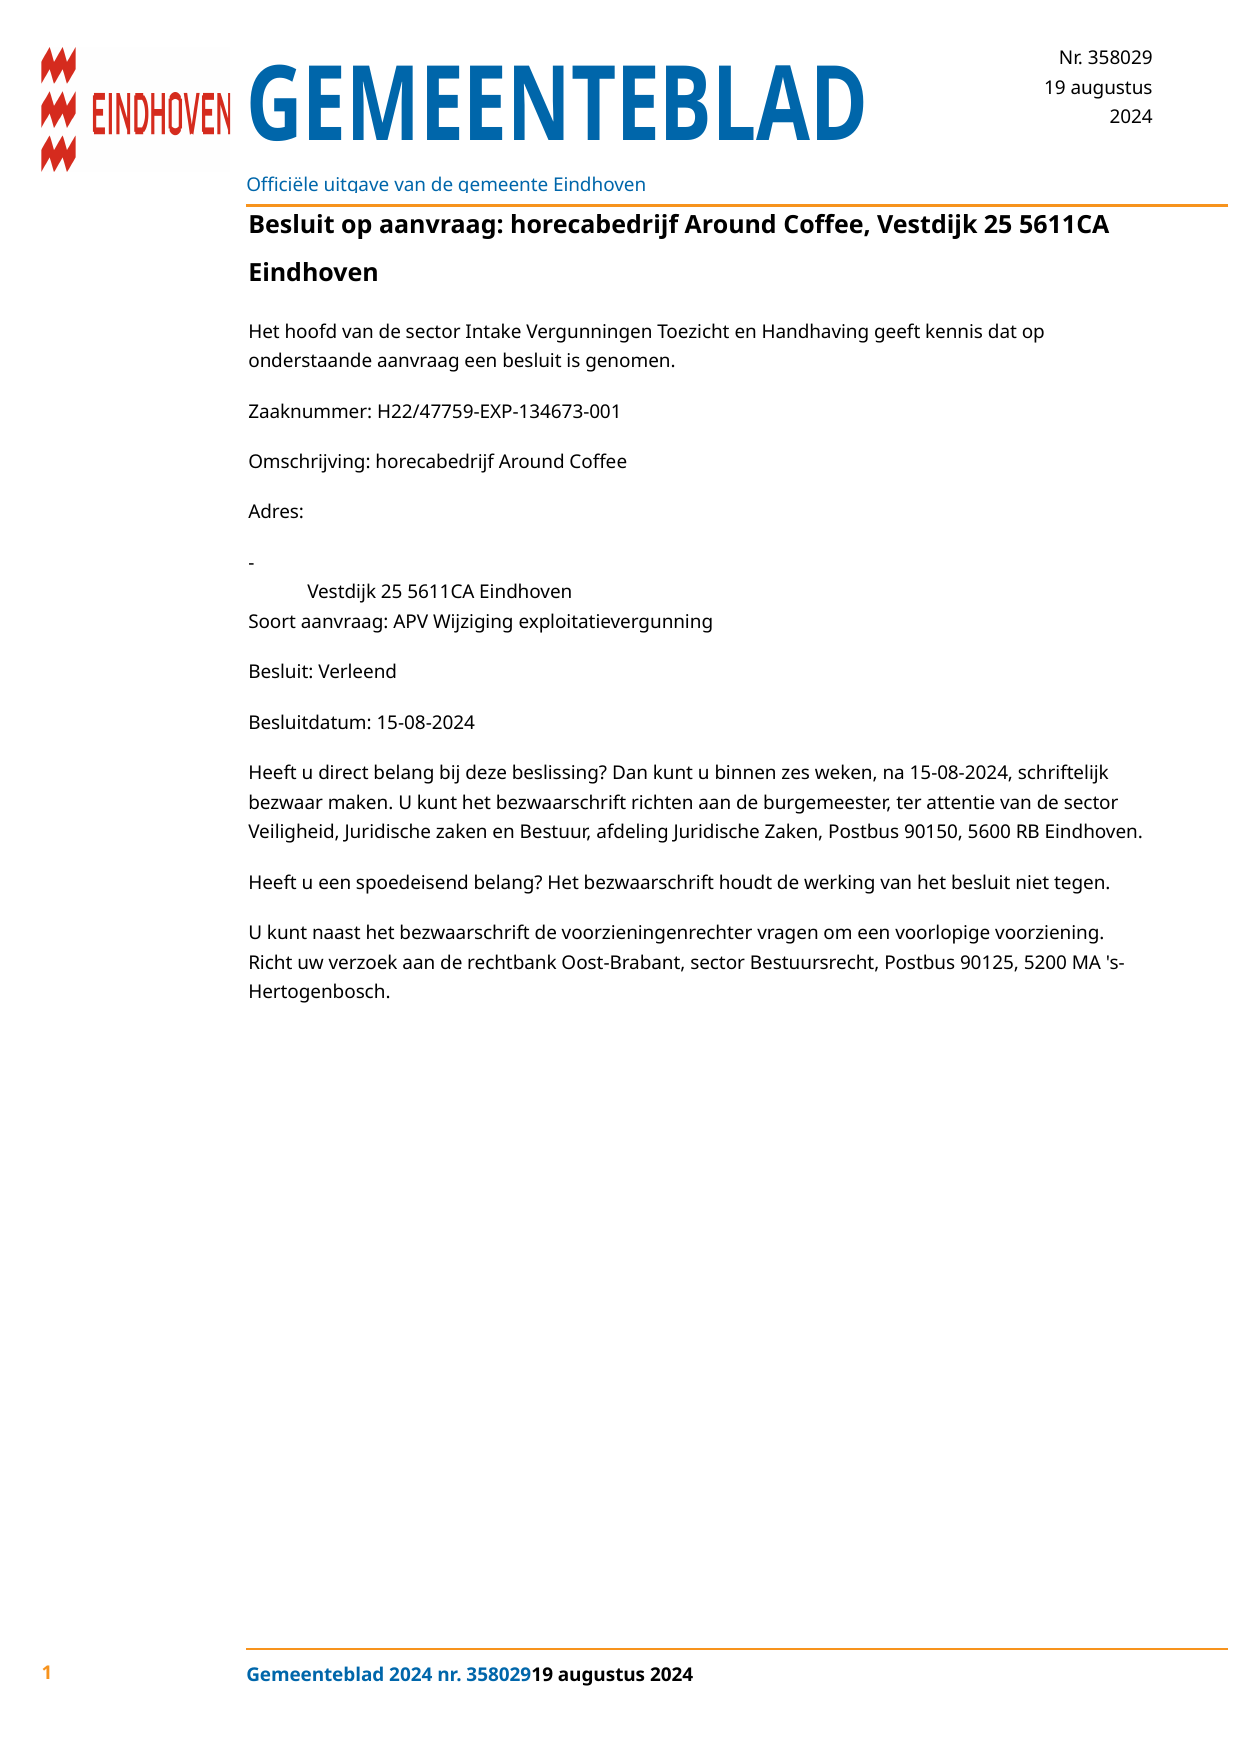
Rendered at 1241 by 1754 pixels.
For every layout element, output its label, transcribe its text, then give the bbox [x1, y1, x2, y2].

text Heeft u direct belang bij deze beslissing? Dan kunt u binnen zes weken, na 15-08-2024, schriftelijk bezwaar maken. U kunt het bezwaarschrift richten aan de burgemeester, ter attentie van de sector Veiligheid, Juridische zaken en Bestuur, afdeling Juridische Zaken, Postbus 90150, 5600 RB Eindhoven. [248, 759, 1152, 844]
text U kunt naast het bezwaarschrift de voorzieningenrechter vragen om een voorlopige voorziening. Richt uw verzoek aan de rechtbank Oost-Brabant, sector Bestuursrecht, Postbus 90125, 5200 MA 's-Hertogenbosch. [248, 919, 1152, 1004]
text Besluitdatum: 15-08-2024 [248, 709, 1152, 735]
text Besluit op aanvraag: horecabedrijf Around Coffee, Vestdijk 25 5611CA Eindhoven [248, 207, 1152, 288]
picture [41, 47, 231, 172]
text Adres: [248, 499, 1152, 524]
text Zaaknummer: H22/47759-EXP-134673-001 [248, 398, 1152, 424]
text Besluit: Verleend [248, 659, 1152, 684]
text Heeft u een spoedeisend belang? Het bezwaarschrift houdt de werking van het besluit niet tegen. [248, 869, 1152, 895]
text Het hoofd van de sector Intake Vergunningen Toezicht en Handhaving geeft kennis dat op onderstaande aanvraag een besluit is genomen. [248, 318, 1152, 373]
text Omschrijving: horecabedrijf Around Coffee [248, 448, 1152, 474]
text Soort aanvraag: APV Wijziging exploitatievergunning [248, 608, 1152, 634]
list Vestdijk 25 5611CA Eindhoven [248, 579, 1152, 604]
